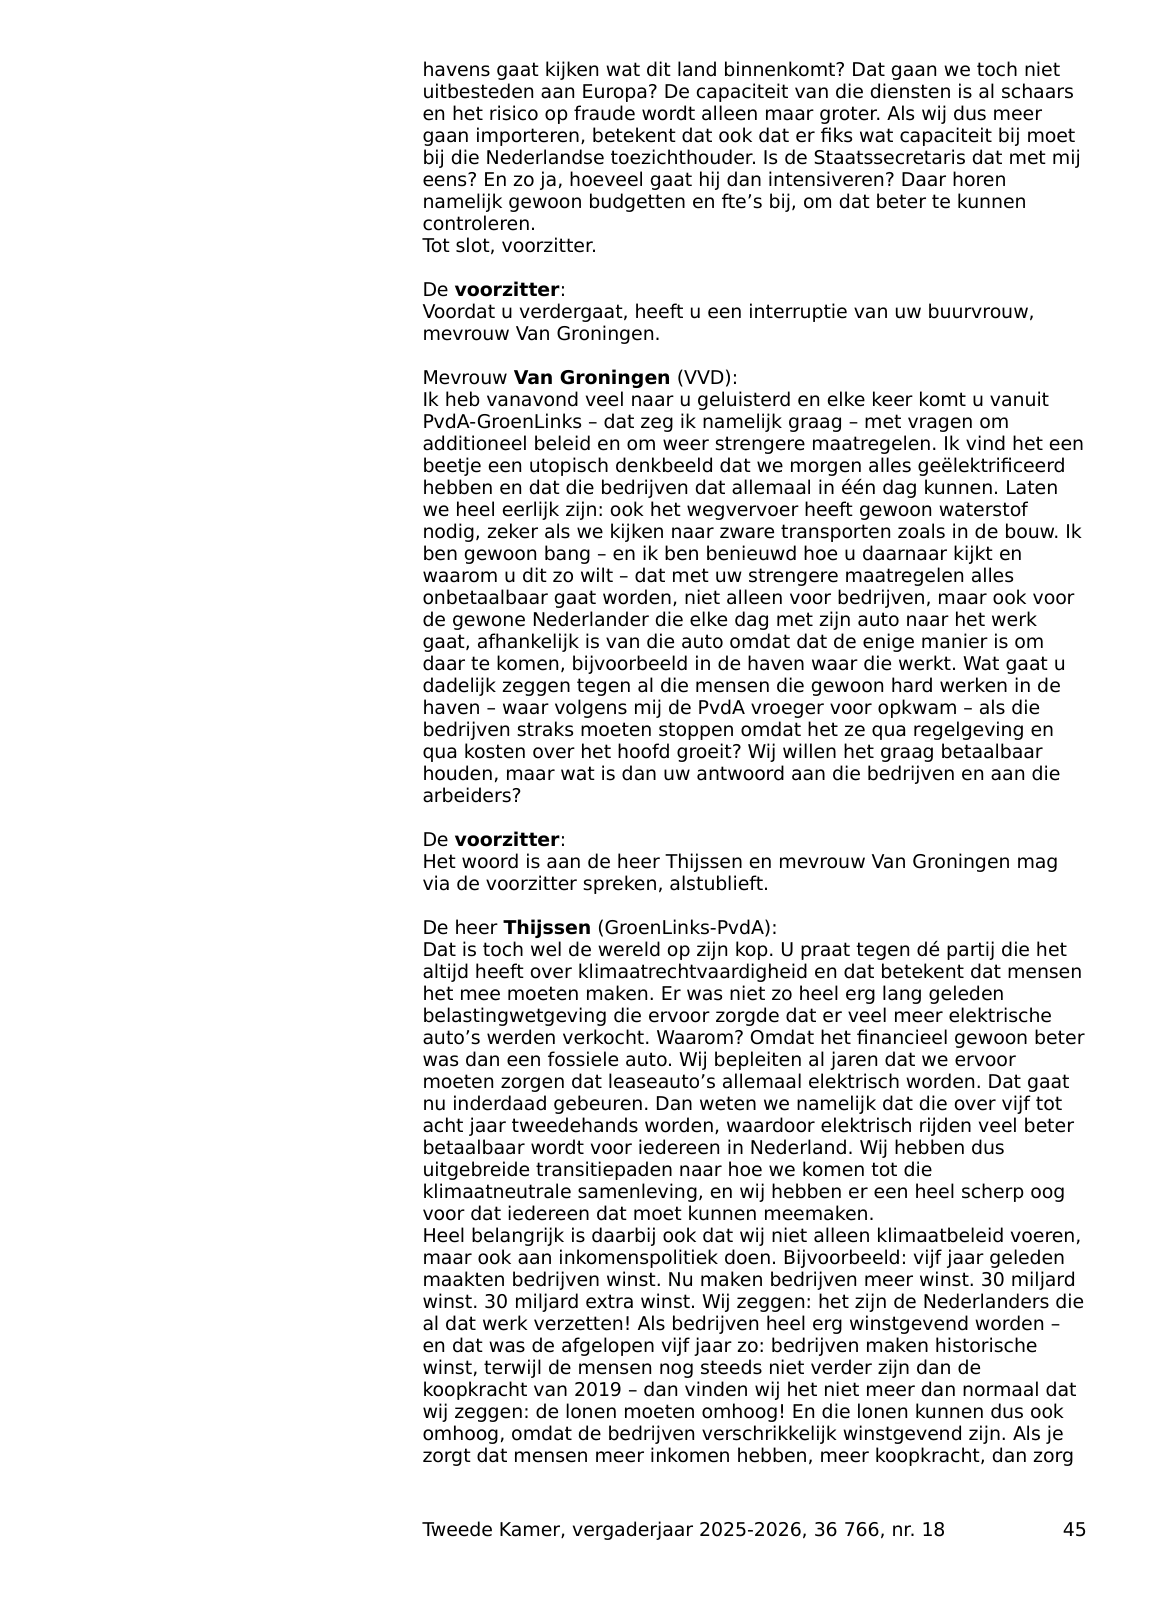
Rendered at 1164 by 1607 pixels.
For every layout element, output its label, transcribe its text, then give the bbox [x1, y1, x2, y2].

text Dat is toch wel de wereld op zijn kop. U praat tegen dé partij die het altijd heeft over klimaatrechtvaardigheid en dat betekent dat mensen het mee moeten maken. Er was niet zo heel erg lang geleden belastingwetgeving die ervoor zorgde dat er veel meer elektrische auto’s werden verkocht. Waarom? Omdat het financieel gewoon beter was dan een fossiele auto. Wij bepleiten al jaren dat we ervoor moeten zorgen dat leaseauto’s allemaal elektrisch worden. Dat gaat nu inderdaad gebeuren. Dan weten we namelijk dat die over vijf tot acht jaar tweedehands worden, waardoor elektrisch rijden veel beter betaalbaar wordt voor iedereen in Nederland. Wij hebben dus uitgebreide transitiepaden naar hoe we komen tot die klimaatneutrale samenleving, en wij hebben er een heel scherp oog voor dat iedereen dat moet kunnen meemaken. [422, 939, 1087, 1225]
text De heer Thijssen (GroenLinks-PvdA): [422, 917, 1087, 939]
text De voorzitter: [422, 829, 1087, 851]
text Ik heb vanavond veel naar u geluisterd en elke keer komt u vanuit PvdA-GroenLinks – dat zeg ik namelijk graag – met vragen om additioneel beleid en om weer strengere maatregelen. Ik vind het een beetje een utopisch denkbeeld dat we morgen alles geëlektrificeerd hebben en dat die bedrijven dat allemaal in één dag kunnen. Laten we heel eerlijk zijn: ook het wegvervoer heeft gewoon waterstof nodig, zeker als we kijken naar zware transporten zoals in de bouw. Ik ben gewoon bang – en ik ben benieuwd hoe u daarnaar kijkt en waarom u dit zo wilt – dat met uw strengere maatregelen alles onbetaalbaar gaat worden, niet alleen voor bedrijven, maar ook voor de gewone Nederlander die elke dag met zijn auto naar het werk gaat, afhankelijk is van die auto omdat dat de enige manier is om daar te komen, bijvoorbeeld in de haven waar die werkt. Wat gaat u dadelijk zeggen tegen al die mensen die gewoon hard werken in de haven – waar volgens mij de PvdA vroeger voor opkwam – als die bedrijven straks moeten stoppen omdat het ze qua regelgeving en qua kosten over het hoofd groeit? Wij willen het graag betaalbaar houden, maar wat is dan uw antwoord aan die bedrijven en aan die arbeiders? [422, 389, 1087, 807]
text Heel belangrijk is daarbij ook dat wij niet alleen klimaatbeleid voeren, maar ook aan inkomenspolitiek doen. Bijvoorbeeld: vijf jaar geleden maakten bedrijven winst. Nu maken bedrijven meer winst. 30 miljard winst. 30 miljard extra winst. Wij zeggen: het zijn de Nederlanders die al dat werk verzetten! Als bedrijven heel erg winstgevend worden – en dat was de afgelopen vijf jaar zo: bedrijven maken historische winst, terwijl de mensen nog steeds niet verder zijn dan de koopkracht van 2019 – dan vinden wij het niet meer dan normaal dat wij zeggen: de lonen moeten omhoog! En die lonen kunnen dus ook omhoog, omdat de bedrijven verschrikkelijk winstgevend zijn. Als je zorgt dat mensen meer inkomen hebben, meer koopkracht, dan zorg [422, 1225, 1087, 1467]
text Voordat u verdergaat, heeft u een interruptie van uw buurvrouw, mevrouw Van Groningen. [422, 301, 1087, 345]
text Mevrouw Van Groningen (VVD): [422, 367, 1087, 389]
text De voorzitter: [422, 279, 1087, 301]
text Het woord is aan de heer Thijssen en mevrouw Van Groningen mag via de voorzitter spreken, alstublieft. [422, 851, 1087, 895]
text havens gaat kijken wat dit land binnenkomt? Dat gaan we toch niet uitbesteden aan Europa? De capaciteit van die diensten is al schaars en het risico op fraude wordt alleen maar groter. Als wij dus meer gaan importeren, betekent dat ook dat er fiks wat capaciteit bij moet bij die Nederlandse toezichthouder. Is de Staatssecretaris dat met mij eens? En zo ja, hoeveel gaat hij dan intensiveren? Daar horen namelijk gewoon budgetten en fte’s bij, om dat beter te kunnen controleren. [422, 59, 1087, 235]
text Tot slot, voorzitter. [422, 235, 1087, 257]
